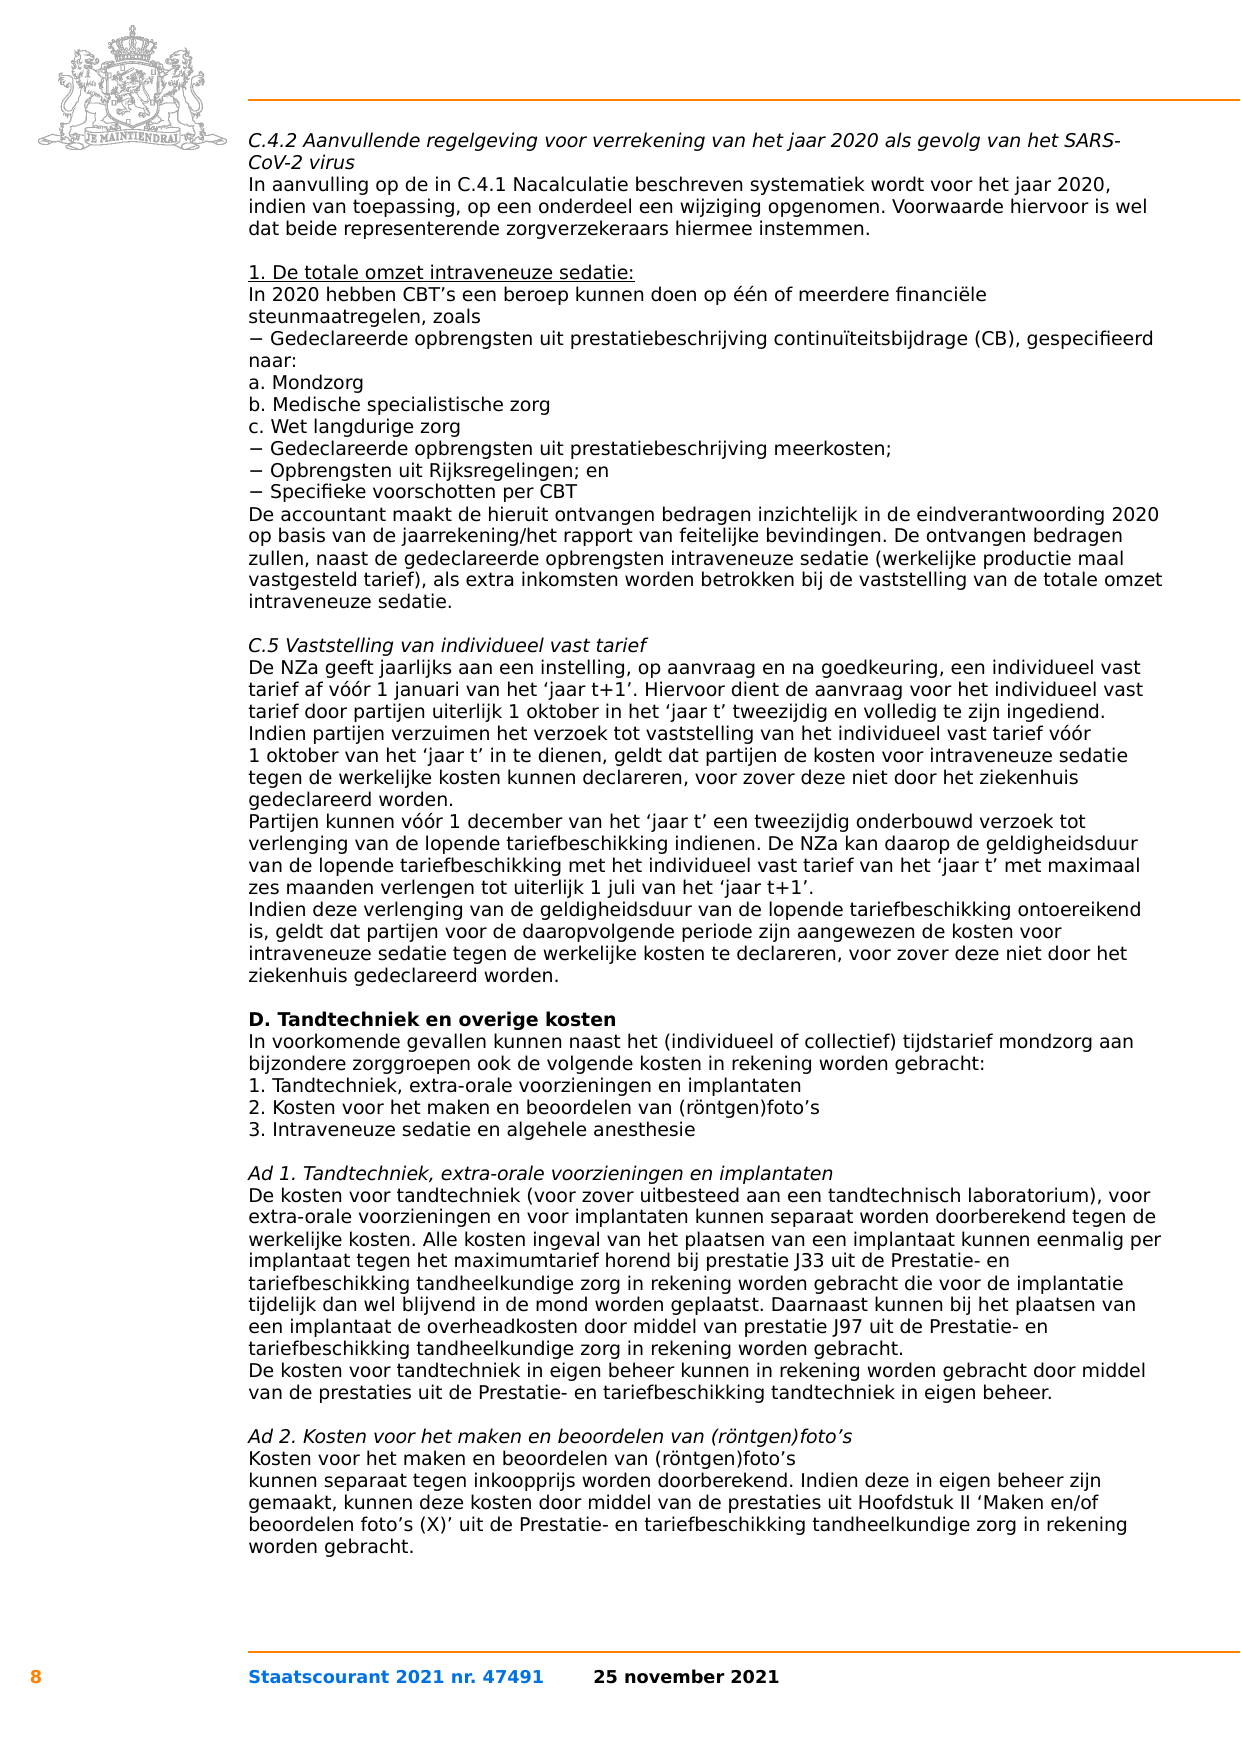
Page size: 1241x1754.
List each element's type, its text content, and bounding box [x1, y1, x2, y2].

text De kosten voor tandtechniek (voor zover uitbesteed aan een tandtechnisch laboratorium), voor extra-orale voorzieningen en voor implantaten kunnen separaat worden doorberekend tegen de werkelijke kosten. Alle kosten ingeval van het plaatsen van een implantaat kunnen eenmalig per implantaat tegen het maximumtarief horend bij prestatie J33 uit de Prestatie- en tariefbeschikking tandheelkundige zorg in rekening worden gebracht die voor de implantatie tijdelijk dan wel blijvend in de mond worden geplaatst. Daarnaast kunnen bij het plaatsen van een implantaat de overheadkosten door middel van prestatie J97 uit de Prestatie- en tariefbeschikking tandheelkundige zorg in rekening worden gebracht. [248, 1184, 1163, 1360]
text De kosten voor tandtechniek in eigen beheer kunnen in rekening worden gebracht door middel van de prestaties uit de Prestatie- en tariefbeschikking tandtechniek in eigen beheer. [248, 1360, 1163, 1404]
text In voorkomende gevallen kunnen naast het (individueel of collectief) tijdstarief mondzorg aan bijzondere zorggroepen ook de volgende kosten in rekening worden gebracht: [248, 1031, 1163, 1075]
text Kosten voor het maken en beoordelen van (röntgen)foto’s [248, 1448, 1163, 1470]
subtitle Ad 1. Tandtechniek, extra-orale voorzieningen en implantaten [248, 1162, 1163, 1184]
text 3. Intraveneuze sedatie en algehele anesthesie [248, 1119, 1163, 1141]
text − Gedeclareerde opbrengsten uit prestatiebeschrijving meerkosten; [248, 437, 1163, 459]
picture [38, 25, 227, 150]
subtitle 1. De totale omzet intraveneuze sedatie: [248, 262, 1163, 284]
text Partijen kunnen vóór 1 december van het ‘jaar t’ een tweezijdig onderbouwd verzoek tot verlenging van de lopende tariefbeschikking indienen. De NZa kan daarop de geldigheidsduur van de lopende tariefbeschikking met het individueel vast tarief van het ‘jaar t’ met maximaal zes maanden verlengen tot uiterlijk 1 juli van het ‘jaar t+1’. [248, 811, 1163, 899]
text Indien deze verlenging van de geldigheidsduur van de lopende tariefbeschikking ontoereikend is, geldt dat partijen voor de daaropvolgende periode zijn aangewezen de kosten voor intraveneuze sedatie tegen de werkelijke kosten te declareren, voor zover deze niet door het ziekenhuis gedeclareerd worden. [248, 899, 1163, 987]
text In aanvulling op de in C.4.1 Nacalculatie beschreven systematiek wordt voor het jaar 2020, indien van toepassing, op een onderdeel een wijziging opgenomen. Voorwaarde hiervoor is wel dat beide representerende zorgverzekeraars hiermee instemmen. [248, 174, 1163, 240]
text 1. Tandtechniek, extra-orale voorzieningen en implantaten [248, 1075, 1163, 1097]
text Indien partijen verzuimen het verzoek tot vaststelling van het individueel vast tarief vóór 1 oktober van het ‘jaar t’ in te dienen, geldt dat partijen de kosten voor intraveneuze sedatie tegen de werkelijke kosten kunnen declareren, voor zover deze niet door het ziekenhuis gedeclareerd worden. [248, 723, 1163, 811]
subtitle C.4.2 Aanvullende regelgeving voor verrekening van het jaar 2020 als gevolg van het SARS-CoV-2 virus [248, 130, 1163, 174]
text − Specifieke voorschotten per CBT [248, 481, 1163, 503]
text b. Medische specialistische zorg [248, 393, 1163, 416]
text De accountant maakt de hieruit ontvangen bedragen inzichtelijk in de eindverantwoording 2020 op basis van de jaarrekening/het rapport van feitelijke bevindingen. De ontvangen bedragen zullen, naast de gedeclareerde opbrengsten intraveneuze sedatie (werkelijke productie maal vastgesteld tarief), als extra inkomsten worden betrokken bij de vaststelling van de totale omzet intraveneuze sedatie. [248, 503, 1163, 613]
subtitle Ad 2. Kosten voor het maken en beoordelen van (röntgen)foto’s [248, 1426, 1163, 1448]
text − Opbrengsten uit Rijksregelingen; en [248, 459, 1163, 481]
text c. Wet langdurige zorg [248, 416, 1163, 437]
text De NZa geeft jaarlijks aan een instelling, op aanvraag en na goedkeuring, een individueel vast tarief af vóór 1 januari van het ‘jaar t+1’. Hiervoor dient de aanvraag voor het individueel vast tarief door partijen uiterlijk 1 oktober in het ‘jaar t’ tweezijdig en volledig te zijn ingediend. [248, 657, 1163, 723]
text 2. Kosten voor het maken en beoordelen van (röntgen)foto’s [248, 1097, 1163, 1119]
text − Gedeclareerde opbrengsten uit prestatiebeschrijving continuïteitsbijdrage (CB), gespecifieerd naar: [248, 328, 1163, 372]
text kunnen separaat tegen inkoopprijs worden doorberekend. Indien deze in eigen beheer zijn gemaakt, kunnen deze kosten door middel van de prestaties uit Hoofdstuk II ‘Maken en/of beoordelen foto’s (X)’ uit de Prestatie- en tariefbeschikking tandheelkundige zorg in rekening worden gebracht. [248, 1470, 1163, 1558]
subtitle C.5 Vaststelling van individueel vast tarief [248, 635, 1163, 657]
subtitle D. Tandtechniek en overige kosten [248, 1009, 1163, 1031]
text a. Mondzorg [248, 372, 1163, 393]
text In 2020 hebben CBT’s een beroep kunnen doen op één of meerdere financiële steunmaatregelen, zoals [248, 284, 1163, 328]
